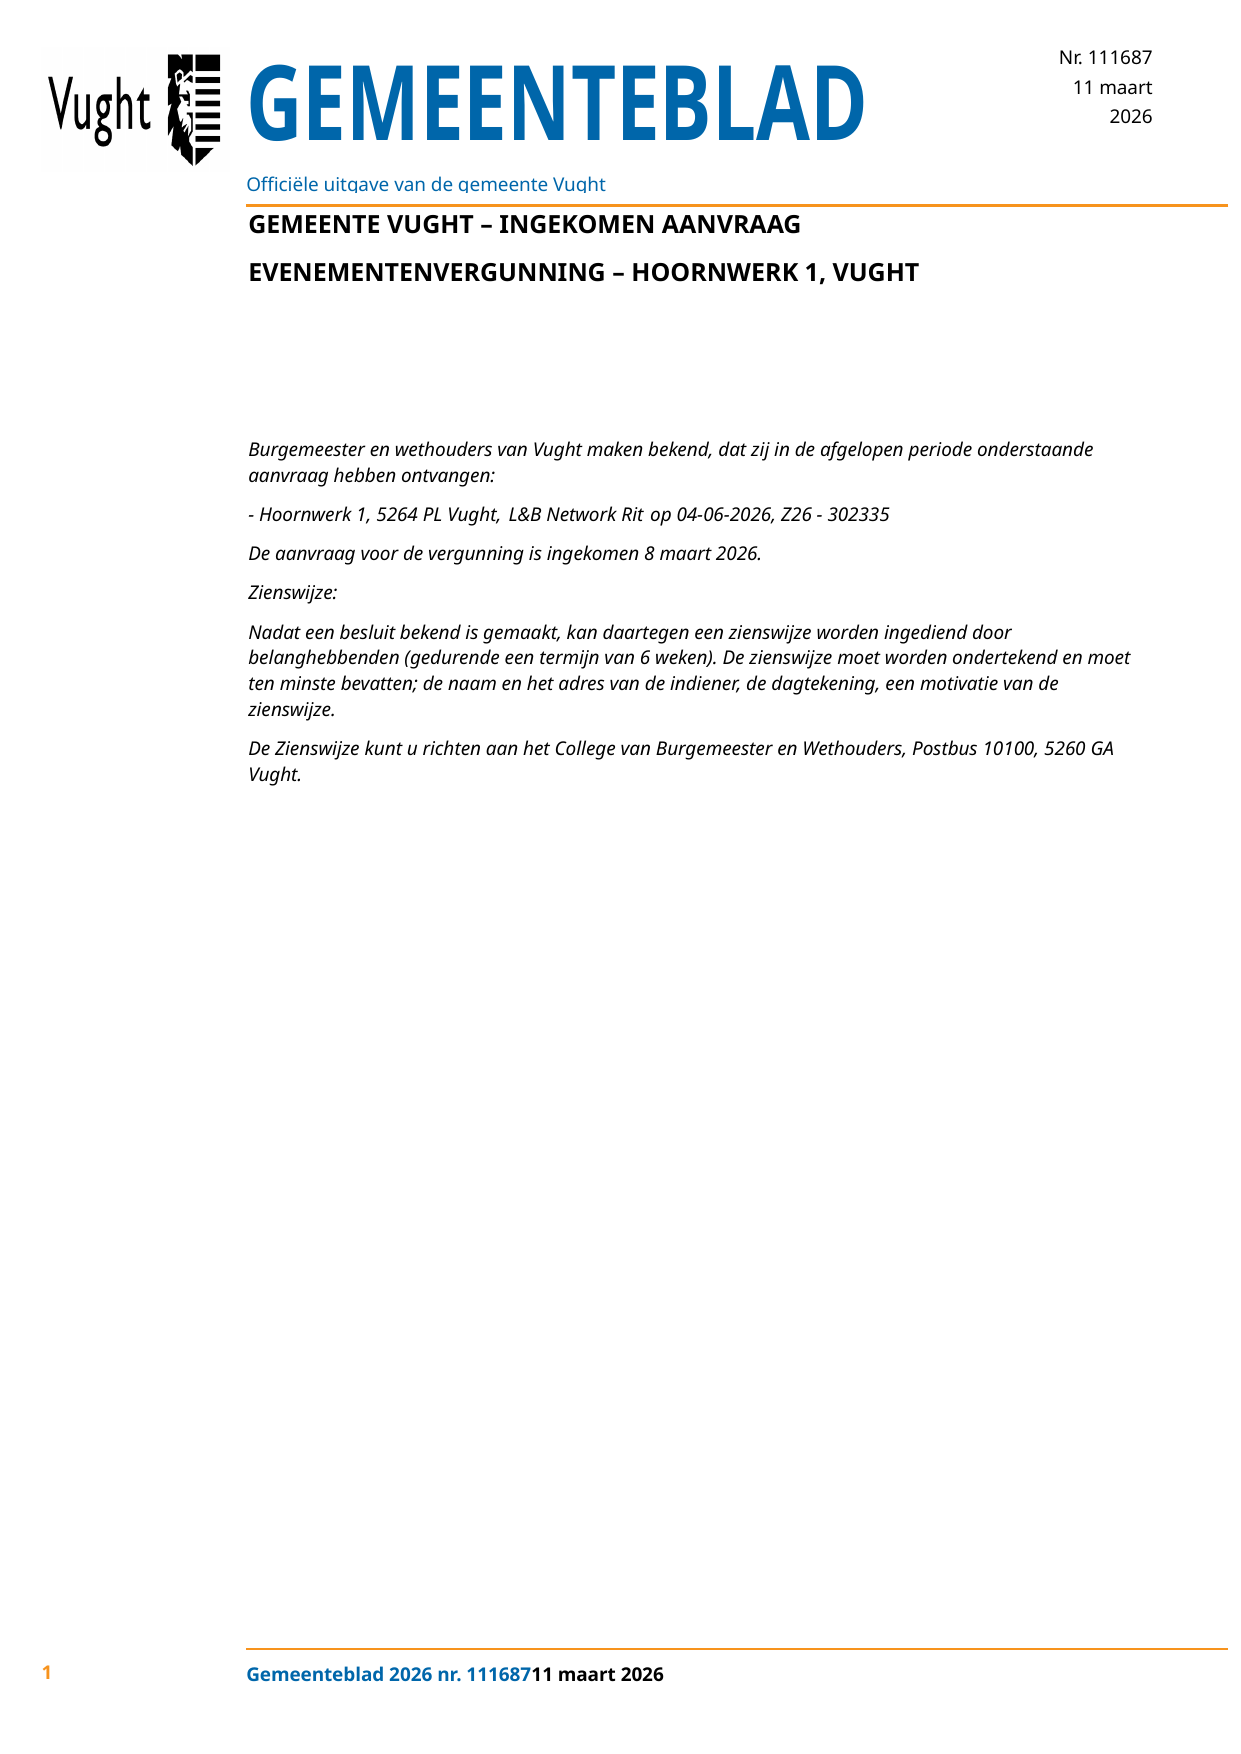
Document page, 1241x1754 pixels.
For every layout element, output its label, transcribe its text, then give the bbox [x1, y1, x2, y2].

text Zienswijze: [248, 579, 1152, 605]
text - Hoornwerk 1, 5264 PL Vught, L&B Network Rit op 04-06-2026, Z26 - 302335 [248, 501, 1152, 527]
text GEMEENTE VUGHT – INGEKOMEN AANVRAAG EVENEMENTENVERGUNNING – HOORNWERK 1, VUGHT [248, 207, 1152, 288]
text De aanvraag voor de vergunning is ingekomen 8 maart 2026. [248, 540, 1152, 566]
text Nadat een besluit bekend is gemaakt, kan daartegen een zienswijze worden ingediend door belanghebbenden (gedurende een termijn van 6 weken). De zienswijze moet worden ondertekend en moet ten minste bevatten; de naam en het adres van de indiener, de dagtekening, een motivatie van de zienswijze. [248, 619, 1152, 722]
picture [41, 47, 231, 172]
text Burgemeester en wethouders van Vught maken bekend, dat zij in de afgelopen periode onderstaande aanvraag hebben ontvangen: [248, 436, 1152, 487]
text De Zienswijze kunt u richten aan het College van Burgemeester en Wethouders, Postbus 10100, 5260 GA Vught. [248, 735, 1152, 787]
